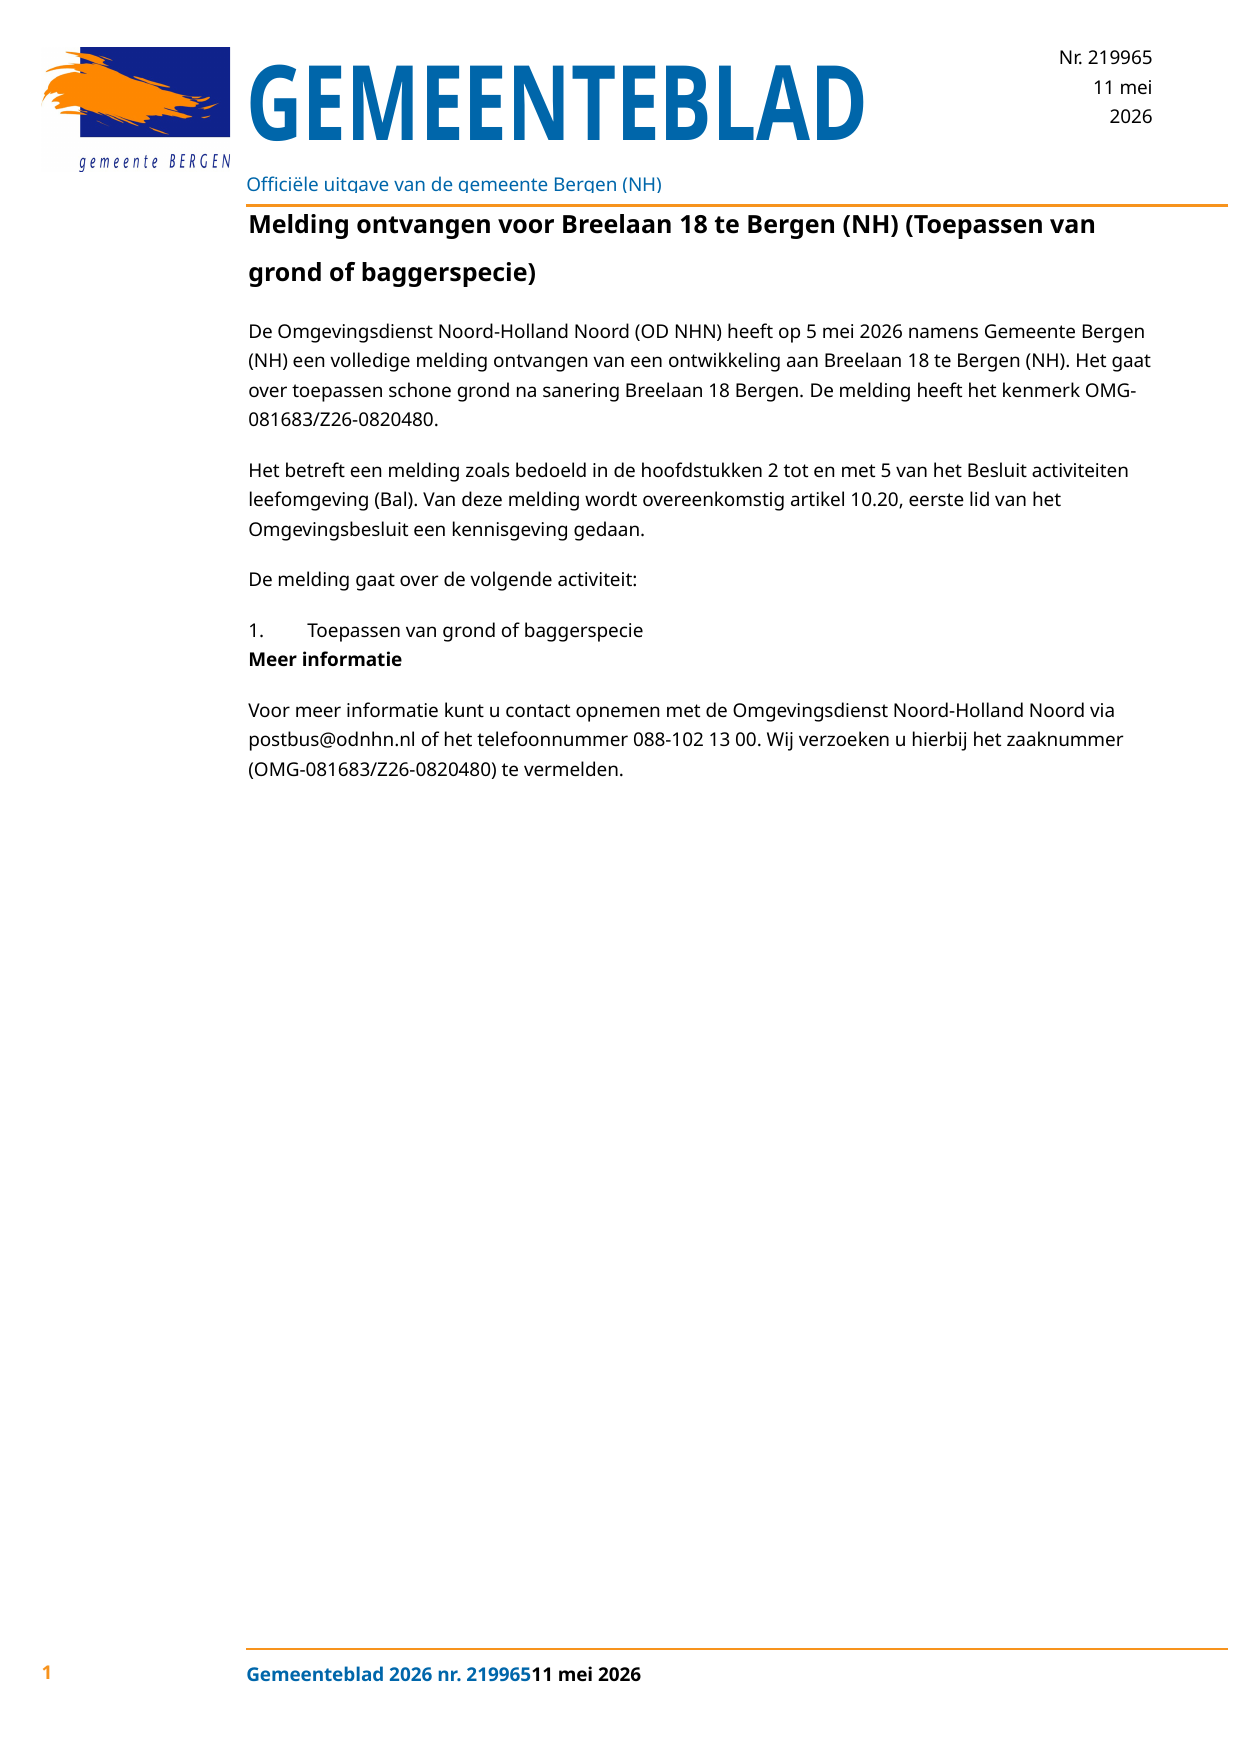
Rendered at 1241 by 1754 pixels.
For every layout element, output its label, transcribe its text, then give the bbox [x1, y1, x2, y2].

list Toepassen van grond of baggerspecie [248, 617, 1152, 643]
text Melding ontvangen voor Breelaan 18 te Bergen (NH) (Toepassen van grond of baggerspecie) [248, 207, 1152, 288]
text Het betreft een melding zoals bedoeld in de hoofdstukken 2 tot en met 5 van het Besluit activiteiten leefomgeving (Bal). Van deze melding wordt overeenkomstig artikel 10.20, eerste lid van het Omgevingsbesluit een kennisgeving gedaan. [248, 457, 1152, 542]
picture [41, 47, 231, 172]
text Voor meer informatie kunt u contact opnemen met de Omgevingsdienst Noord-Holland Noord via postbus@odnhn.nl of het telefoonnummer 088-102 13 00. Wij verzoeken u hierbij het zaaknummer (OMG-081683/Z26-0820480) te vermelden. [248, 697, 1152, 782]
text Meer informatie [248, 647, 1152, 672]
text De Omgevingsdienst Noord-Holland Noord (OD NHN) heeft op 5 mei 2026 namens Gemeente Bergen (NH) een volledige melding ontvangen van een ontwikkeling aan Breelaan 18 te Bergen (NH). Het gaat over toepassen schone grond na sanering Breelaan 18 Bergen. De melding heeft het kenmerk OMG-081683/Z26-0820480. [248, 318, 1152, 432]
text De melding gaat over de volgende activiteit: [248, 567, 1152, 592]
